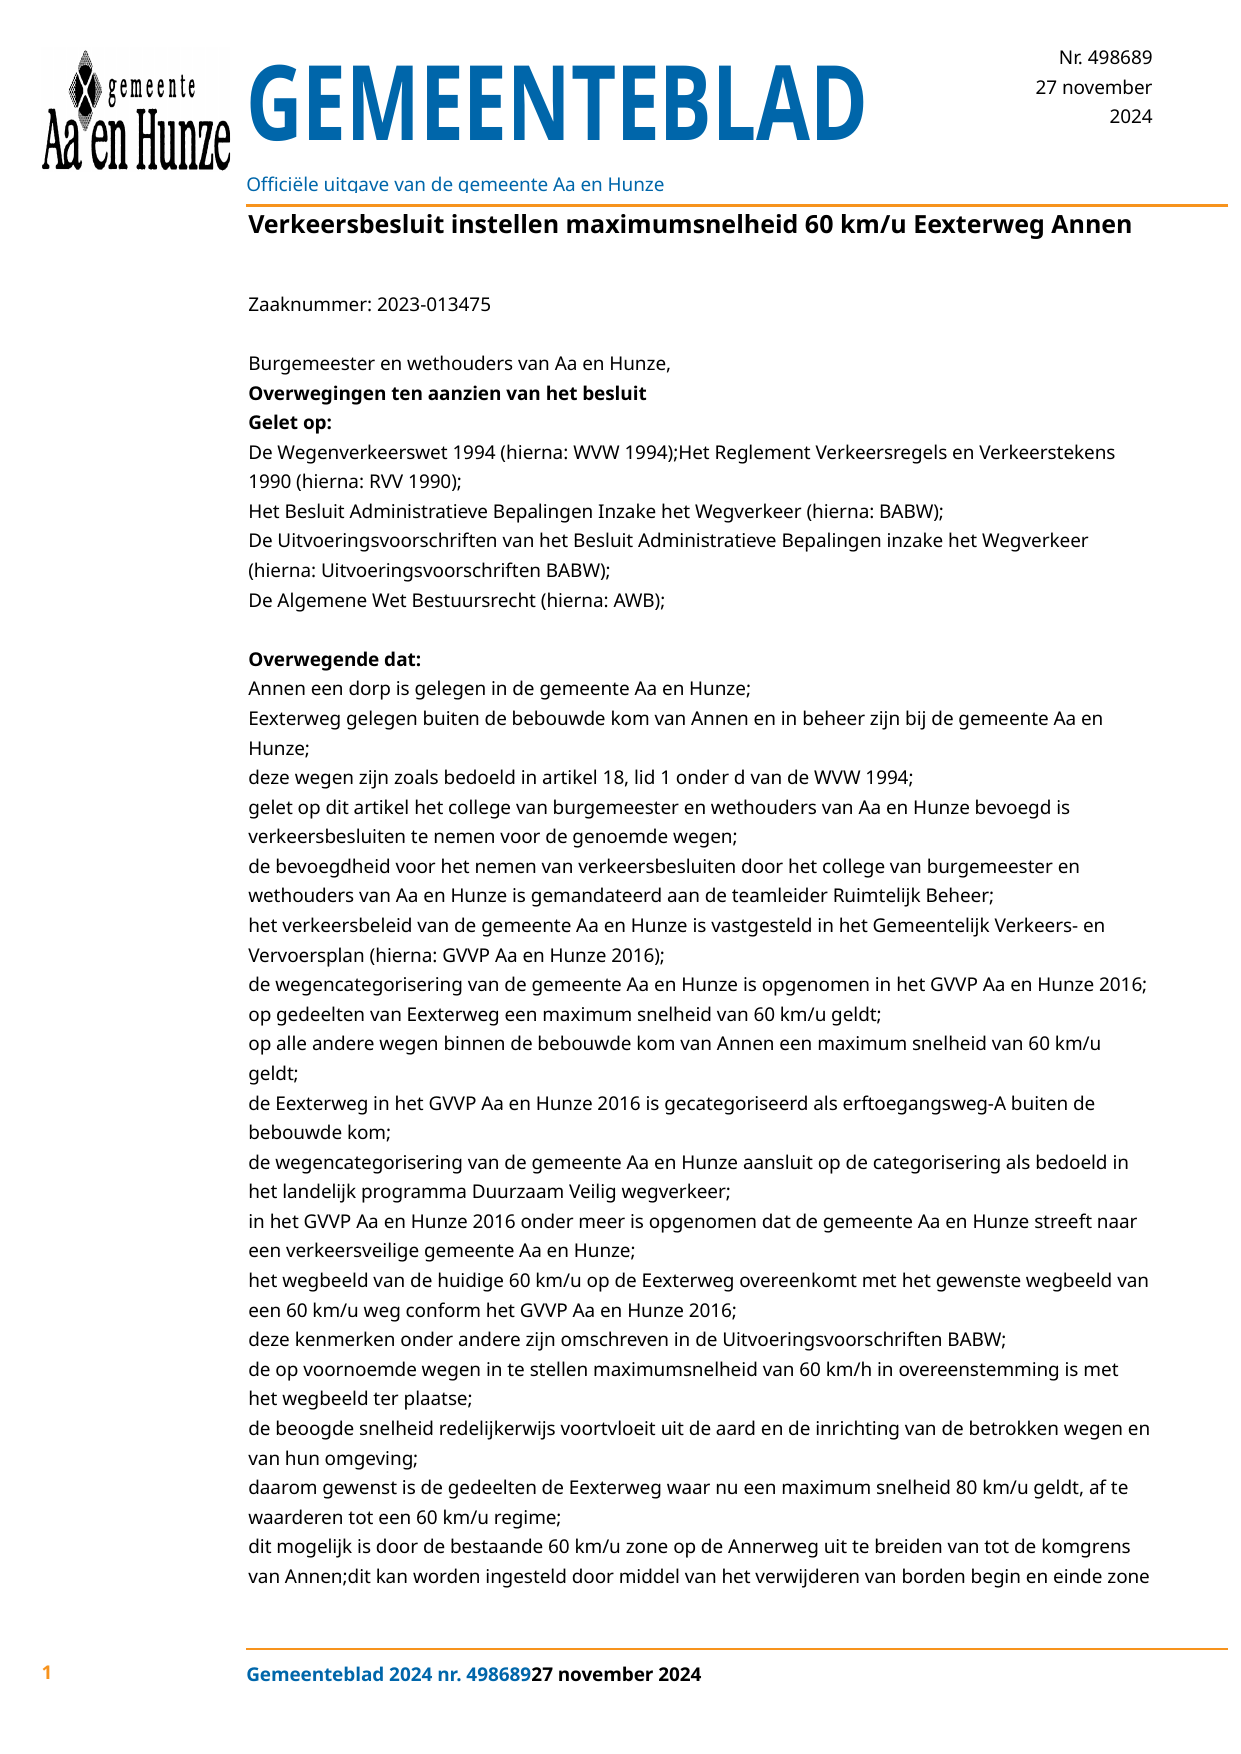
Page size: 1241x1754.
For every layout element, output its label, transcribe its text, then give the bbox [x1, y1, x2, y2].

text deze kenmerken onder andere zijn omschreven in de Uitvoeringsvoorschriften BABW; [248, 1326, 1152, 1352]
text het wegbeeld van de huidige 60 km/u op de Eexterweg overeenkomt met het gewenste wegbeeld van een 60 km/u weg conform het GVVP Aa en Hunze 2016; [248, 1267, 1152, 1323]
text in het GVVP Aa en Hunze 2016 onder meer is opgenomen dat de gemeente Aa en Hunze streeft naar een verkeersveilige gemeente Aa en Hunze; [248, 1208, 1152, 1263]
text Overwegende dat: [248, 646, 1152, 672]
text Gelet op: [248, 409, 1152, 435]
text Overwegingen ten aanzien van het besluit [248, 380, 1152, 406]
text De Wegenverkeerswet 1994 (hierna: WVW 1994);Het Reglement Verkeersregels en Verkeerstekens 1990 (hierna: RVV 1990); [248, 439, 1152, 494]
text op gedeelten van Eexterweg een maximum snelheid van 60 km/u geldt; [248, 1001, 1152, 1027]
text het verkeersbeleid van de gemeente Aa en Hunze is vastgesteld in het Gemeentelijk Verkeers- en Vervoersplan (hierna: GVVP Aa en Hunze 2016); [248, 912, 1152, 968]
text de Eexterweg in het GVVP Aa en Hunze 2016 is gecategoriseerd als erftoegangsweg-A buiten de bebouwde kom; [248, 1090, 1152, 1145]
text Eexterweg gelegen buiten de bebouwde kom van Annen en in beheer zijn bij de gemeente Aa en Hunze; [248, 705, 1152, 761]
text gelet op dit artikel het college van burgemeester en wethouders van Aa en Hunze bevoegd is verkeersbesluiten te nemen voor de genoemde wegen; [248, 794, 1152, 849]
text Burgemeester en wethouders van Aa en Hunze, [248, 350, 1152, 376]
text Zaaknummer: 2023-013475 [248, 291, 1152, 317]
text de wegencategorisering van de gemeente Aa en Hunze aansluit op de categorisering als bedoeld in het landelijk programma Duurzaam Veilig wegverkeer; [248, 1149, 1152, 1204]
text De Uitvoeringsvoorschriften van het Besluit Administratieve Bepalingen inzake het Wegverkeer (hierna: Uitvoeringsvoorschriften BABW); [248, 528, 1152, 583]
text Het Besluit Administratieve Bepalingen Inzake het Wegverkeer (hierna: BABW); [248, 498, 1152, 524]
text de bevoegdheid voor het nemen van verkeersbesluiten door het college van burgemeester en wethouders van Aa en Hunze is gemandateerd aan de teamleider Ruimtelijk Beheer; [248, 853, 1152, 908]
text De Algemene Wet Bestuursrecht (hierna: AWB); [248, 587, 1152, 613]
picture [41, 47, 231, 172]
text de wegencategorisering van de gemeente Aa en Hunze is opgenomen in het GVVP Aa en Hunze 2016; [248, 971, 1152, 997]
text dit mogelijk is door de bestaande 60 km/u zone op de Annerweg uit te breiden van tot de komgrens van Annen;dit kan worden ingesteld door middel van het verwijderen van borden begin en einde zone [248, 1533, 1152, 1589]
text Annen een dorp is gelegen in de gemeente Aa en Hunze; [248, 676, 1152, 701]
text de op voornoemde wegen in te stellen maximumsnelheid van 60 km/h in overeenstemming is met het wegbeeld ter plaatse; [248, 1356, 1152, 1411]
text op alle andere wegen binnen de bebouwde kom van Annen een maximum snelheid van 60 km/u geldt; [248, 1031, 1152, 1086]
text deze wegen zijn zoals bedoeld in artikel 18, lid 1 onder d van de WVW 1994; [248, 764, 1152, 790]
text daarom gewenst is de gedeelten de Eexterweg waar nu een maximum snelheid 80 km/u geldt, af te waarderen tot een 60 km/u regime; [248, 1474, 1152, 1530]
text de beoogde snelheid redelijkerwijs voortvloeit uit de aard en de inrichting van de betrokken wegen en van hun omgeving; [248, 1415, 1152, 1471]
text Verkeersbesluit instellen maximumsnelheid 60 km/u Eexterweg Annen [248, 207, 1152, 241]
